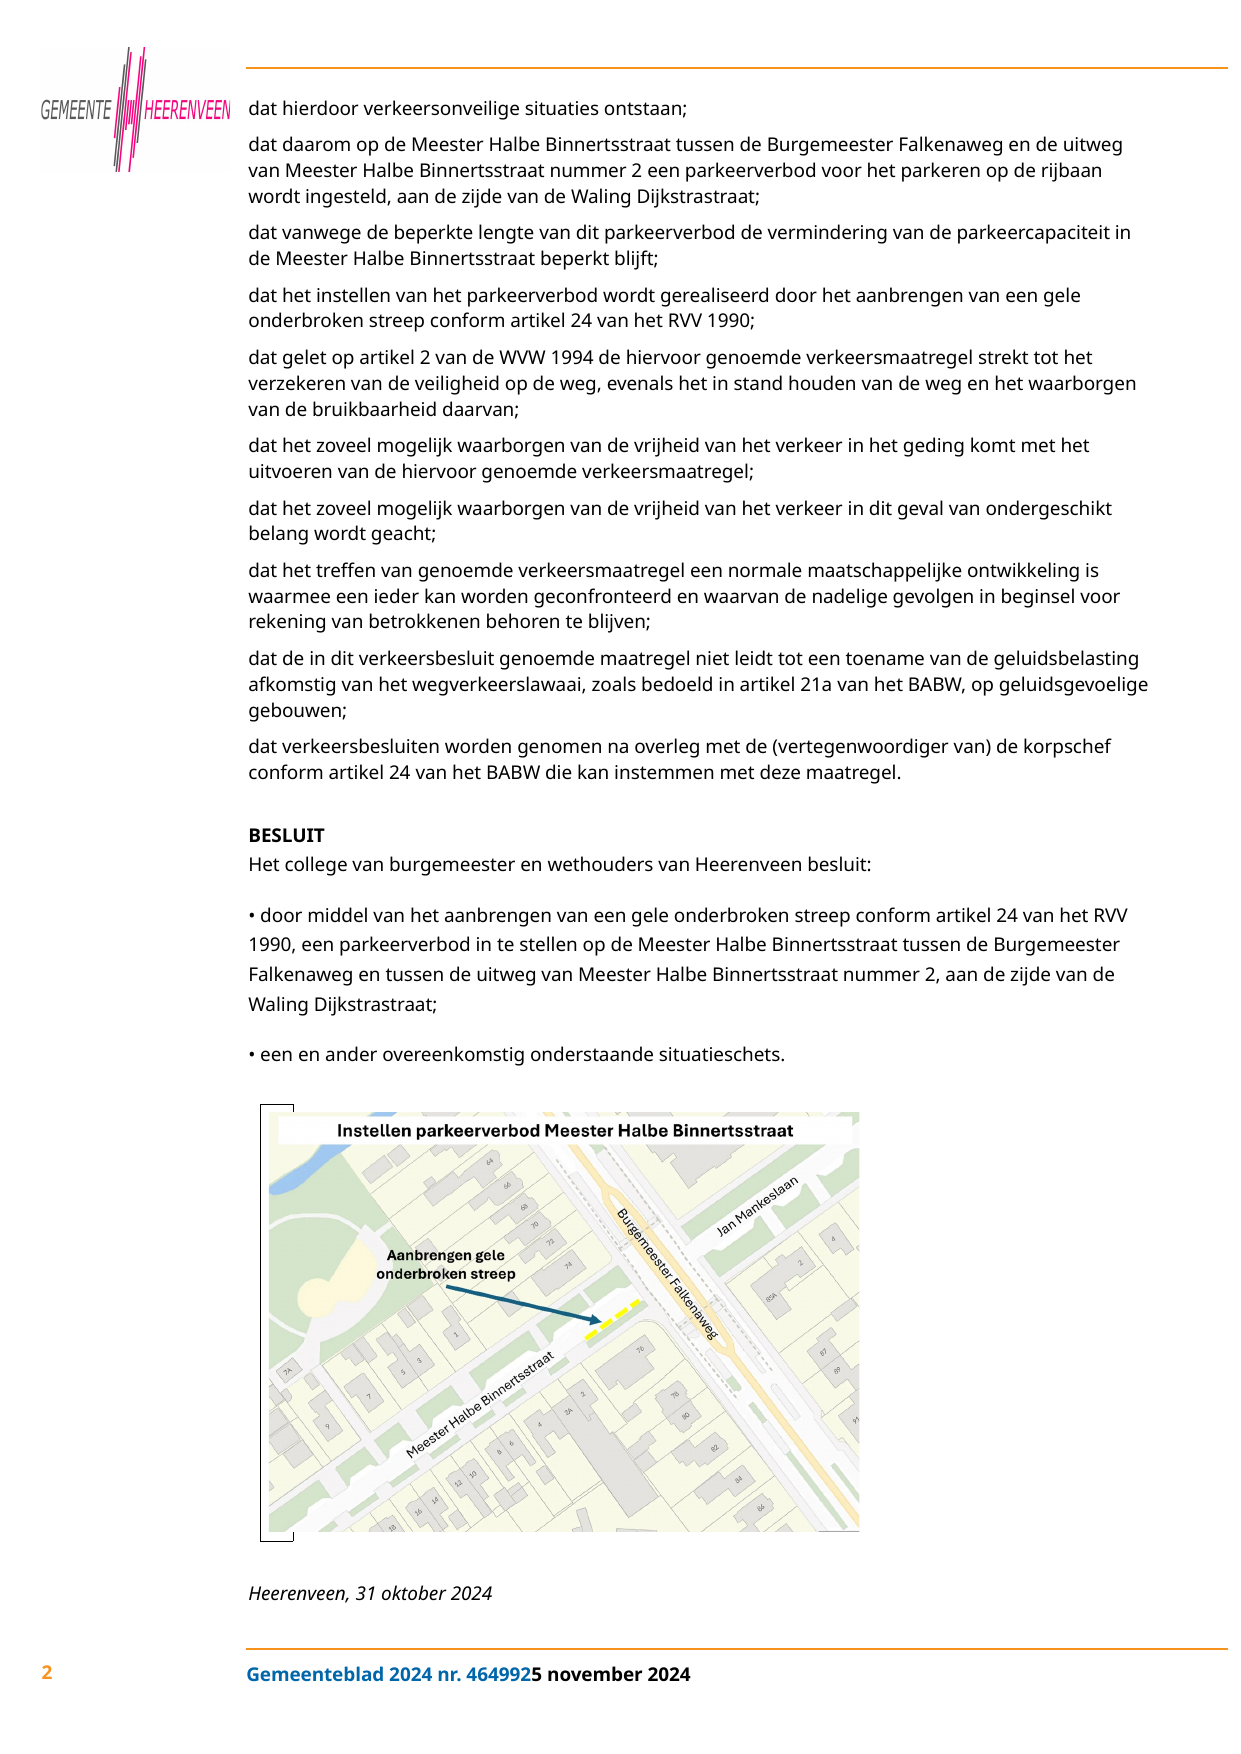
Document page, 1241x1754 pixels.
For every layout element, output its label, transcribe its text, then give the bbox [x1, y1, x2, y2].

text dat het instellen van het parkeerverbod wordt gerealiseerd door het aanbrengen van een gele onderbroken streep conform artikel 24 van het RVV 1990; [248, 282, 1152, 333]
text dat de in dit verkeersbesluit genoemde maatregel niet leidt tot een toename van de geluidsbelasting afkomstig van het wegverkeerslawaai, zoals bedoeld in artikel 21a van het BABW, op geluidsgevoelige gebouwen; [248, 645, 1152, 723]
text • door middel van het aanbrengen van een gele onderbroken streep conform artikel 24 van het RVV 1990, een parkeerverbod in te stellen op de Meester Halbe Binnertsstraat tussen de Burgemeester Falkenaweg en tussen de uitweg van Meester Halbe Binnertsstraat nummer 2, aan de zijde van de Waling Dijkstrastraat; [248, 902, 1152, 1016]
text Het college van burgemeester en wethouders van Heerenveen besluit: [248, 852, 1152, 877]
text dat het zoveel mogelijk waarborgen van de vrijheid van het verkeer in dit geval van ondergeschikt belang wordt geacht; [248, 495, 1152, 546]
text BESLUIT [248, 822, 1152, 848]
text Heerenveen, 31 oktober 2024 [248, 1580, 1152, 1606]
text dat verkeersbesluiten worden genomen na overleg met de (vertegenwoordiger van) de korpschef conform artikel 24 van het BABW die kan instemmen met deze maatregel. [248, 733, 1152, 785]
text dat gelet op artikel 2 van de WVW 1994 de hiervoor genoemde verkeersmaatregel strekt tot het verzekeren van de veiligheid op de weg, evenals het in stand houden van de weg en het waarborgen van de bruikbaarheid daarvan; [248, 344, 1152, 422]
text dat daarom op de Meester Halbe Binnertsstraat tussen de Burgemeester Falkenaweg en de uitweg van Meester Halbe Binnertsstraat nummer 2 een parkeerverbod voor het parkeren op de rijbaan wordt ingesteld, aan de zijde van de Waling Dijkstrastraat; [248, 131, 1152, 209]
text dat het zoveel mogelijk waarborgen van de vrijheid van het verkeer in het geding komt met het uitvoeren van de hiervoor genoemde verkeersmaatregel; [248, 432, 1152, 484]
picture [268, 1112, 860, 1532]
text dat het treffen van genoemde verkeersmaatregel een normale maatschappelijke ontwikkeling is waarmee een ieder kan worden geconfronteerd en waarvan de nadelige gevolgen in beginsel voor rekening van betrokkenen behoren te blijven; [248, 557, 1152, 634]
text dat hierdoor verkeersonveilige situaties ontstaan; [248, 95, 1152, 121]
text dat vanwege de beperkte lengte van dit parkeerverbod de vermindering van de parkeercapaciteit in de Meester Halbe Binnertsstraat beperkt blijft; [248, 219, 1152, 271]
picture [41, 47, 231, 172]
text • een en ander overeenkomstig onderstaande situatieschets. [248, 1041, 1152, 1067]
